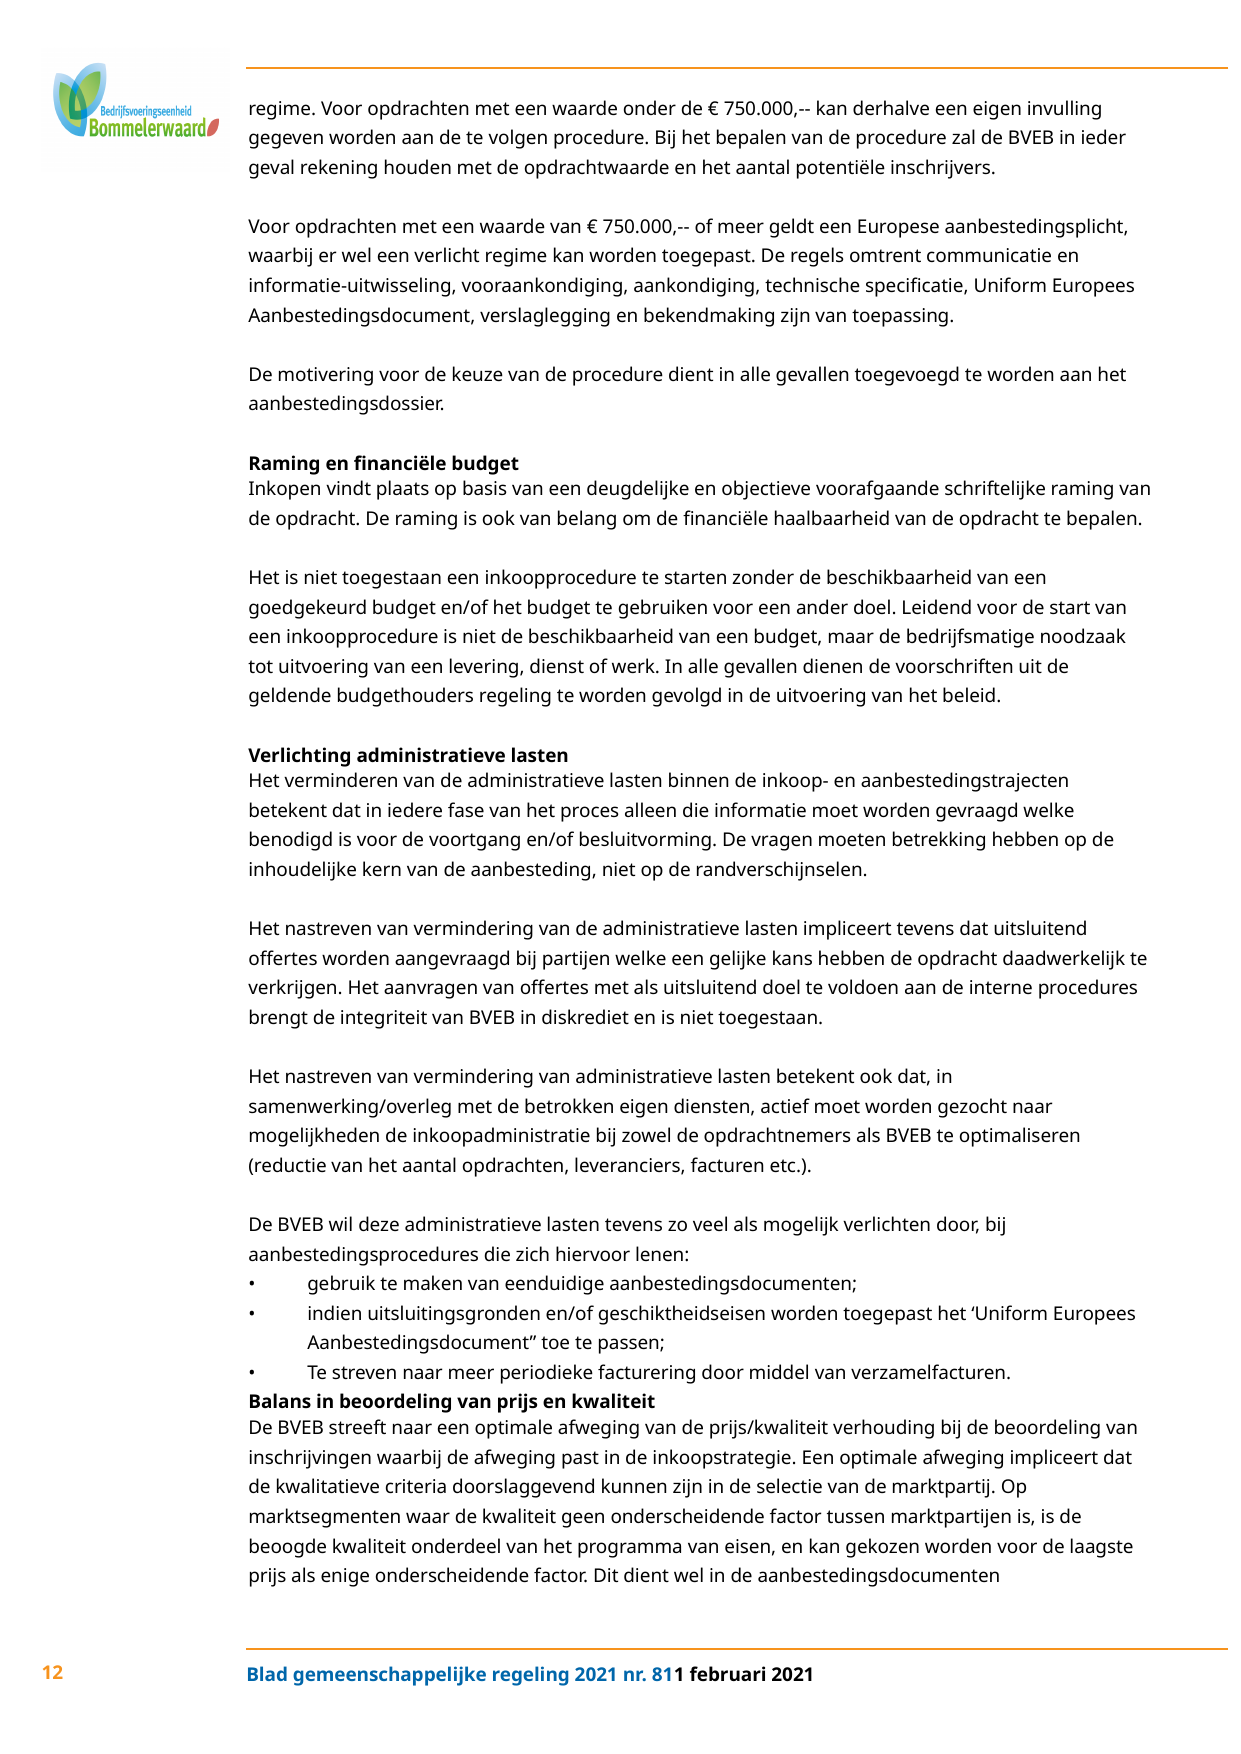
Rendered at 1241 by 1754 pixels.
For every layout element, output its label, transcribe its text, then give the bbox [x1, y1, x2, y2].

list indien uitsluitingsgronden en/of geschiktheidseisen worden toegepast het ‘Uniform Europees Aanbestedingsdocument” toe te passen; [248, 1300, 1152, 1355]
text Het verminderen van de administratieve lasten binnen de inkoop- en aanbestedingstrajecten betekent dat in iedere fase van het proces alleen die informatie moet worden gevraagd welke benodigd is voor de voortgang en/of besluitvorming. De vragen moeten betrekking hebben op de inhoudelijke kern van de aanbesteding, niet op de randverschijnselen. [248, 767, 1152, 882]
text Balans in beoordeling van prijs en kwaliteit [248, 1389, 1152, 1414]
text Inkopen vindt plaats op basis van een deugdelijke en objectieve voorafgaande schriftelijke raming van de opdracht. De raming is ook van belang om de financiële haalbaarheid van de opdracht te bepalen. [248, 476, 1152, 531]
text Raming en financiële budget [248, 450, 1152, 476]
picture [41, 47, 231, 172]
text De BVEB streeft naar een optimale afweging van de prijs/kwaliteit verhouding bij de beoordeling van inschrijvingen waarbij de afweging past in de inkoopstrategie. Een optimale afweging impliceert dat de kwalitatieve criteria doorslaggevend kunnen zijn in de selectie van de marktpartij. Op marktsegmenten waar de kwaliteit geen onderscheidende factor tussen marktpartijen is, is de beoogde kwaliteit onderdeel van het programma van eisen, en kan gekozen worden voor de laagste prijs als enige onderscheidende factor. Dit dient wel in de aanbestedingsdocumenten [248, 1414, 1152, 1588]
text regime. Voor opdrachten met een waarde onder de € 750.000,-- kan derhalve een eigen invulling gegeven worden aan de te volgen procedure. Bij het bepalen van de procedure zal de BVEB in ieder geval rekening houden met de opdrachtwaarde en het aantal potentiële inschrijvers. [248, 95, 1152, 180]
list gebruik te maken van eenduidige aanbestedingsdocumenten; [248, 1270, 1152, 1296]
text Verlichting administratieve lasten [248, 742, 1152, 767]
text De motivering voor de keuze van de procedure dient in alle gevallen toegevoegd te worden aan het aanbestedingsdossier. [248, 361, 1152, 416]
text Het nastreven van vermindering van de administratieve lasten impliceert tevens dat uitsluitend offertes worden aangevraagd bij partijen welke een gelijke kans hebben de opdracht daadwerkelijk te verkrijgen. Het aanvragen van offertes met als uitsluitend doel te voldoen aan de interne procedures brengt de integriteit van BVEB in diskrediet en is niet toegestaan. [248, 915, 1152, 1030]
text Het is niet toegestaan een inkoopprocedure te starten zonder de beschikbaarheid van een goedgekeurd budget en/of het budget te gebruiken voor een ander doel. Leidend voor de start van een inkoopprocedure is niet de beschikbaarheid van een budget, maar de bedrijfsmatige noodzaak tot uitvoering van een levering, dienst of werk. In alle gevallen dienen de voorschriften uit de geldende budgethouders regeling te worden gevolgd in de uitvoering van het beleid. [248, 564, 1152, 708]
text Het nastreven van vermindering van administratieve lasten betekent ook dat, in samenwerking/overleg met de betrokken eigen diensten, actief moet worden gezocht naar mogelijkheden de inkoopadministratie bij zowel de opdrachtnemers als BVEB te optimaliseren (reductie van het aantal opdrachten, leveranciers, facturen etc.). [248, 1063, 1152, 1178]
text De BVEB wil deze administratieve lasten tevens zo veel als mogelijk verlichten door, bij aanbestedingsprocedures die zich hiervoor lenen: [248, 1211, 1152, 1267]
text Voor opdrachten met een waarde van € 750.000,-- of meer geldt een Europese aanbestedingsplicht, waarbij er wel een verlicht regime kan worden toegepast. De regels omtrent communicatie en informatie-uitwisseling, vooraankondiging, aankondiging, technische specificatie, Uniform Europees Aanbestedingsdocument, verslaglegging en bekendmaking zijn van toepassing. [248, 213, 1152, 328]
list Te streven naar meer periodieke facturering door middel van verzamelfacturen. [248, 1359, 1152, 1385]
